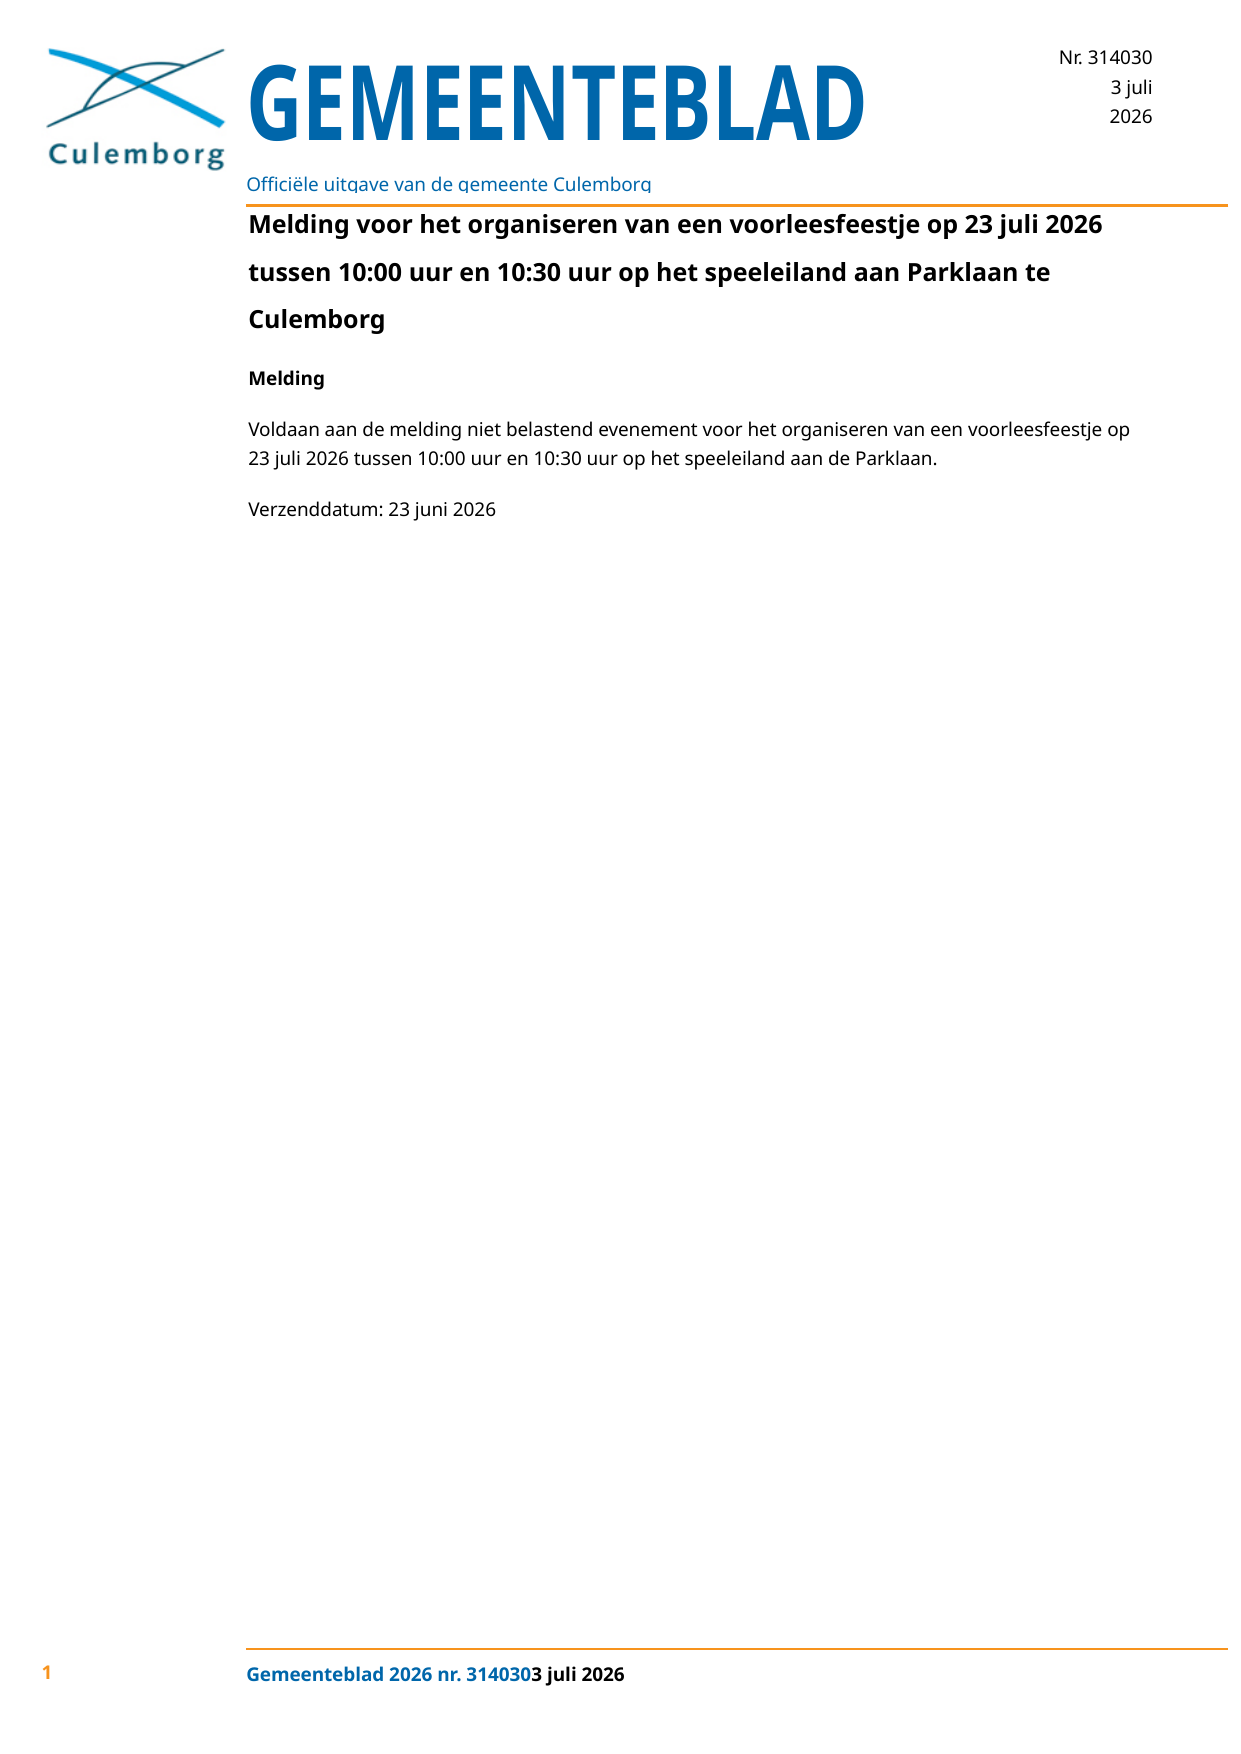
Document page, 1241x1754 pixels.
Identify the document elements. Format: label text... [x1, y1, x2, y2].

text Melding voor het organiseren van een voorleesfeestje op 23 juli 2026 tussen 10:00 uur en 10:30 uur op het speeleiland aan Parklaan te Culemborg [248, 207, 1152, 336]
text Verzenddatum: 23 juni 2026 [248, 496, 1152, 522]
picture [41, 47, 231, 172]
text Melding [248, 366, 1152, 391]
text Voldaan aan de melding niet belastend evenement voor het organiseren van een voorleesfeestje op 23 juli 2026 tussen 10:00 uur en 10:30 uur op het speeleiland aan de Parklaan. [248, 416, 1152, 471]
